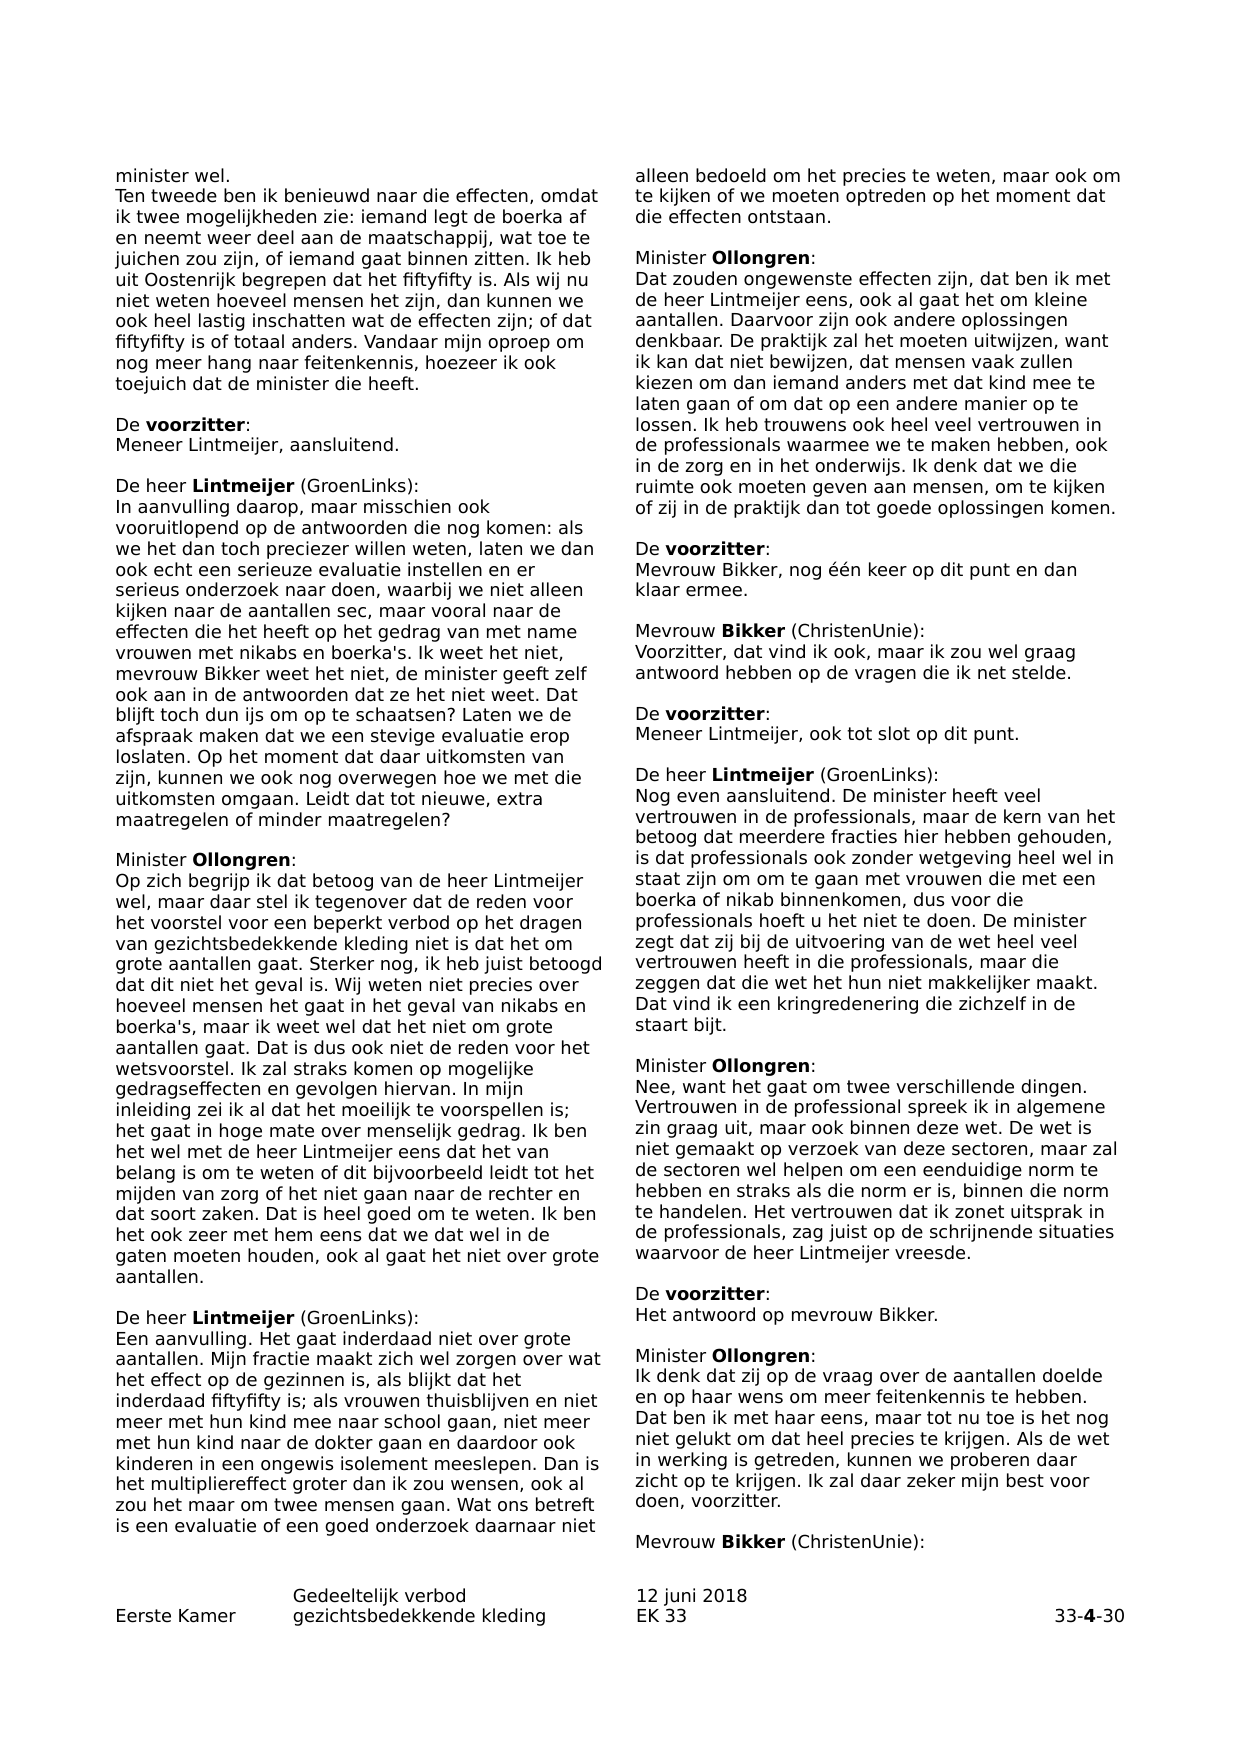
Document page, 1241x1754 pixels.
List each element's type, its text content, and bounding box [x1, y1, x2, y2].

text De heer Lintmeijer (GroenLinks): [635, 765, 1125, 786]
text Voorzitter, dat vind ik ook, maar ik zou wel graag antwoord hebben op de vragen die ik net stelde. [635, 642, 1125, 683]
text Ten tweede ben ik benieuwd naar die effecten, omdat ik twee mogelijkheden zie: iemand legt de boerka af en neemt weer deel aan de maatschappij, wat toe te juichen zou zijn, of iemand gaat binnen zitten. Ik heb uit Oostenrijk begrepen dat het fiftyfifty is. Als wij nu niet weten hoeveel mensen het zijn, dan kunnen we ook heel lastig inschatten wat de effecten zijn; of dat fiftyfifty is of totaal anders. Vandaar mijn oproep om nog meer hang naar feitenkennis, hoezeer ik ook toejuich dat de minister die heeft. [115, 186, 605, 394]
text De voorzitter: [635, 538, 1125, 559]
text De voorzitter: [115, 414, 605, 435]
text In aanvulling daarop, maar misschien ook vooruitlopend op de antwoorden die nog komen: als we het dan toch preciezer willen weten, laten we dan ook echt een serieuze evaluatie instellen en er serieus onderzoek naar doen, waarbij we niet alleen kijken naar de aantallen sec, maar vooral naar de effecten die het heeft op het gedrag van met name vrouwen met nikabs en boerka's. Ik weet het niet, mevrouw Bikker weet het niet, de minister geeft zelf ook aan in de antwoorden dat ze het niet weet. Dat blijft toch dun ijs om op te schaatsen? Laten we de afspraak maken dat we een stevige evaluatie erop loslaten. Op het moment dat daar uitkomsten van zijn, kunnen we ook nog overwegen hoe we met die uitkomsten omgaan. Leidt dat tot nieuwe, extra maatregelen of minder maatregelen? [115, 497, 605, 830]
text Nee, want het gaat om twee verschillende dingen. Vertrouwen in de professional spreek ik in algemene zin graag uit, maar ook binnen deze wet. De wet is niet gemaakt op verzoek van deze sectoren, maar zal de sectoren wel helpen om een eenduidige norm te hebben en straks als die norm er is, binnen die norm te handelen. Het vertrouwen dat ik zonet uitsprak in de professionals, zag juist op de schrijnende situaties waarvoor de heer Lintmeijer vreesde. [635, 1076, 1125, 1264]
text De voorzitter: [635, 703, 1125, 724]
text Dat zouden ongewenste effecten zijn, dat ben ik met de heer Lintmeijer eens, ook al gaat het om kleine aantallen. Daarvoor zijn ook andere oplossingen denkbaar. De praktijk zal het moeten uitwijzen, want ik kan dat niet bewijzen, dat mensen vaak zullen kiezen om dan iemand anders met dat kind mee te laten gaan of om dat op een andere manier op te lossen. Ik heb trouwens ook heel veel vertrouwen in de professionals waarmee we te maken hebben, ook in de zorg en in het onderwijs. Ik denk dat we die ruimte ook moeten geven aan mensen, om te kijken of zij in de praktijk dan tot goede oplossingen komen. [635, 268, 1125, 518]
text Ik denk dat zij op de vraag over de aantallen doelde en op haar wens om meer feitenkennis te hebben. Dat ben ik met haar eens, maar tot nu toe is het nog niet gelukt om dat heel precies te krijgen. Als de wet in werking is getreden, kunnen we proberen daar zicht op te krijgen. Ik zal daar zeker mijn best voor doen, voorzitter. [635, 1366, 1125, 1512]
text Mevrouw Bikker, nog één keer op dit punt en dan klaar ermee. [635, 559, 1125, 601]
text Op zich begrijp ik dat betoog van de heer Lintmeijer wel, maar daar stel ik tegenover dat de reden voor het voorstel voor een beperkt verbod op het dragen van gezichtsbedekkende kleding niet is dat het om grote aantallen gaat. Sterker nog, ik heb juist betoogd dat dit niet het geval is. Wij weten niet precies over hoeveel mensen het gaat in het geval van nikabs en boerka's, maar ik weet wel dat het niet om grote aantallen gaat. Dat is dus ook niet de reden voor het wetsvoorstel. Ik zal straks komen op mogelijke gedragseffecten en gevolgen hiervan. In mijn inleiding zei ik al dat het moeilijk te voorspellen is; het gaat in hoge mate over menselijk gedrag. Ik ben het wel met de heer Lintmeijer eens dat het van belang is om te weten of dit bijvoorbeeld leidt tot het mijden van zorg of het niet gaan naar de rechter en dat soort zaken. Dat is heel goed om te weten. Ik ben het ook zeer met hem eens dat we dat wel in de gaten moeten houden, ook al gaat het niet over grote aantallen. [115, 871, 605, 1287]
text Nog even aansluitend. De minister heeft veel vertrouwen in de professionals, maar de kern van het betoog dat meerdere fracties hier hebben gehouden, is dat professionals ook zonder wetgeving heel wel in staat zijn om om te gaan met vrouwen die met een boerka of nikab binnenkomen, dus voor die professionals hoeft u het niet te doen. De minister zegt dat zij bij de uitvoering van de wet heel veel vertrouwen heeft in die professionals, maar die zeggen dat die wet het hun niet makkelijker maakt. Dat vind ik een kringredenering die zichzelf in de staart bijt. [635, 786, 1125, 1036]
text De heer Lintmeijer (GroenLinks): [115, 1307, 605, 1328]
text Meneer Lintmeijer, ook tot slot op dit punt. [635, 724, 1125, 745]
text Minister Ollongren: [115, 850, 605, 871]
text Minister Ollongren: [635, 1056, 1125, 1076]
text De voorzitter: [635, 1284, 1125, 1304]
text De heer Lintmeijer (GroenLinks): [115, 476, 605, 497]
text minister wel. [115, 165, 605, 186]
text Meneer Lintmeijer, aansluitend. [115, 435, 605, 456]
text Minister Ollongren: [635, 248, 1125, 268]
text Het antwoord op mevrouw Bikker. [635, 1304, 1125, 1325]
text alleen bedoeld om het precies te weten, maar ook om te kijken of we moeten optreden op het moment dat die effecten ontstaan. [635, 165, 1125, 228]
text Mevrouw Bikker (ChristenUnie): [635, 1532, 1125, 1553]
text Minister Ollongren: [635, 1345, 1125, 1366]
text Mevrouw Bikker (ChristenUnie): [635, 621, 1125, 642]
text Een aanvulling. Het gaat inderdaad niet over grote aantallen. Mijn fractie maakt zich wel zorgen over wat het effect op de gezinnen is, als blijkt dat het inderdaad fiftyfifty is; als vrouwen thuisblijven en niet meer met hun kind mee naar school gaan, niet meer met hun kind naar de dokter gaan en daardoor ook kinderen in een ongewis isolement meeslepen. Dan is het multipliereffect groter dan ik zou wensen, ook al zou het maar om twee mensen gaan. Wat ons betreft is een evaluatie of een goed onderzoek daarnaar niet [115, 1328, 605, 1537]
